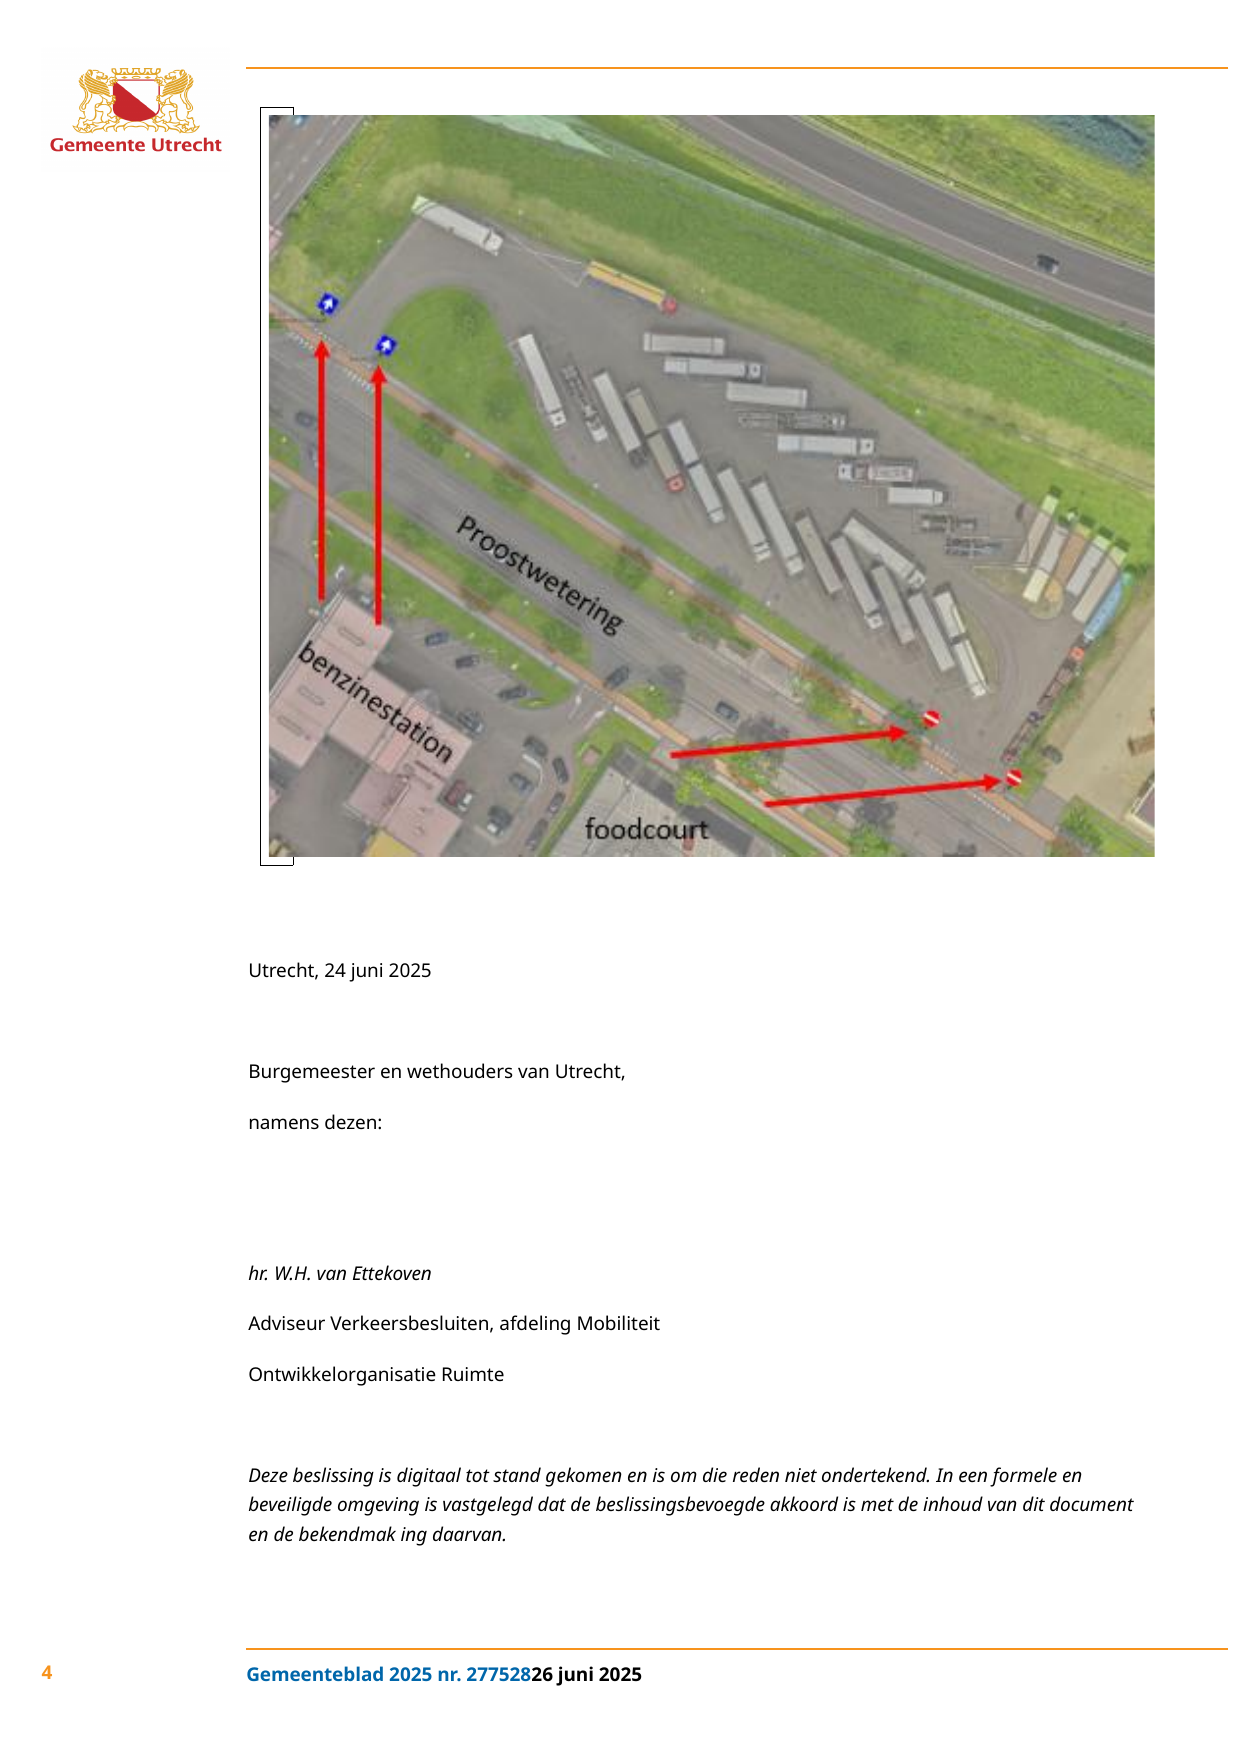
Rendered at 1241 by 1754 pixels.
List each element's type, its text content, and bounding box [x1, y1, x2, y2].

text Utrecht, 24 juni 2025 [248, 958, 1152, 983]
picture [41, 47, 231, 172]
text namens dezen: [248, 1109, 1152, 1135]
text Deze beslissing is digitaal tot stand gekomen en is om die reden niet ondertekend. In een formele en beveiligde omgeving is vastgelegd dat de beslissingsbevoegde akkoord is met de inhoud van dit document en de bekendmak ing daarvan. [248, 1462, 1152, 1547]
picture [268, 115, 1155, 857]
text Ontwikkelorganisatie Ruimte [248, 1361, 1152, 1387]
text hr. W.H. van Ettekoven [248, 1260, 1152, 1286]
text Burgemeester en wethouders van Utrecht, [248, 1058, 1152, 1084]
text Adviseur Verkeersbesluiten, afdeling Mobiliteit [248, 1311, 1152, 1336]
